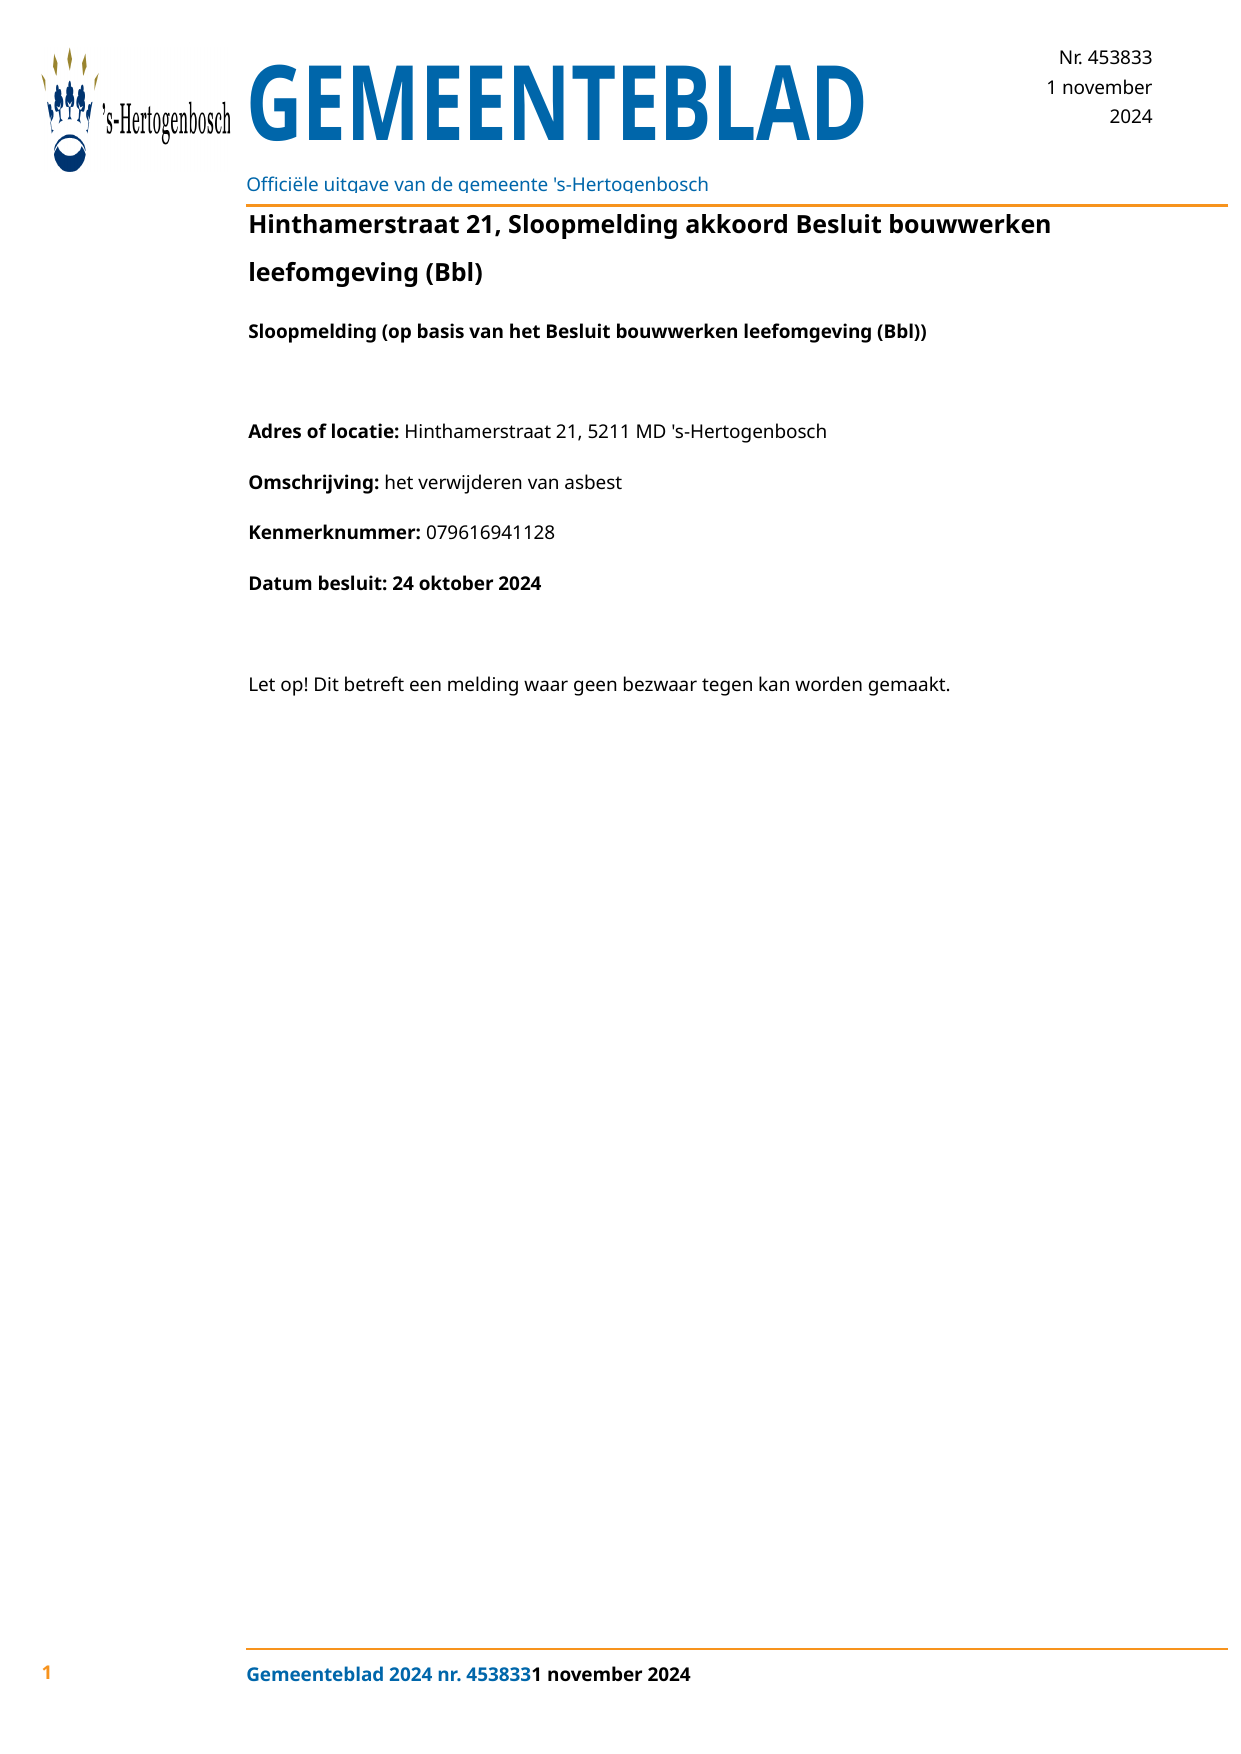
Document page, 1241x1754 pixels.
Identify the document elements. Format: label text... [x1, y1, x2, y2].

text Omschrijving: het verwijderen van asbest [248, 469, 1152, 495]
text Hinthamerstraat 21, Sloopmelding akkoord Besluit bouwwerken leefomgeving (Bbl) [248, 207, 1152, 288]
text Sloopmelding (op basis van het Besluit bouwwerken leefomgeving (Bbl)) [248, 318, 1152, 344]
picture [41, 47, 231, 172]
text Adres of locatie: Hinthamerstraat 21, 5211 MD 's-Hertogenbosch [248, 419, 1152, 444]
text Datum besluit: 24 oktober 2024 [248, 570, 1152, 596]
text Kenmerknummer: 079616941128 [248, 519, 1152, 545]
text Let op! Dit betreft een melding waar geen bezwaar tegen kan worden gemaakt. [248, 671, 1152, 697]
